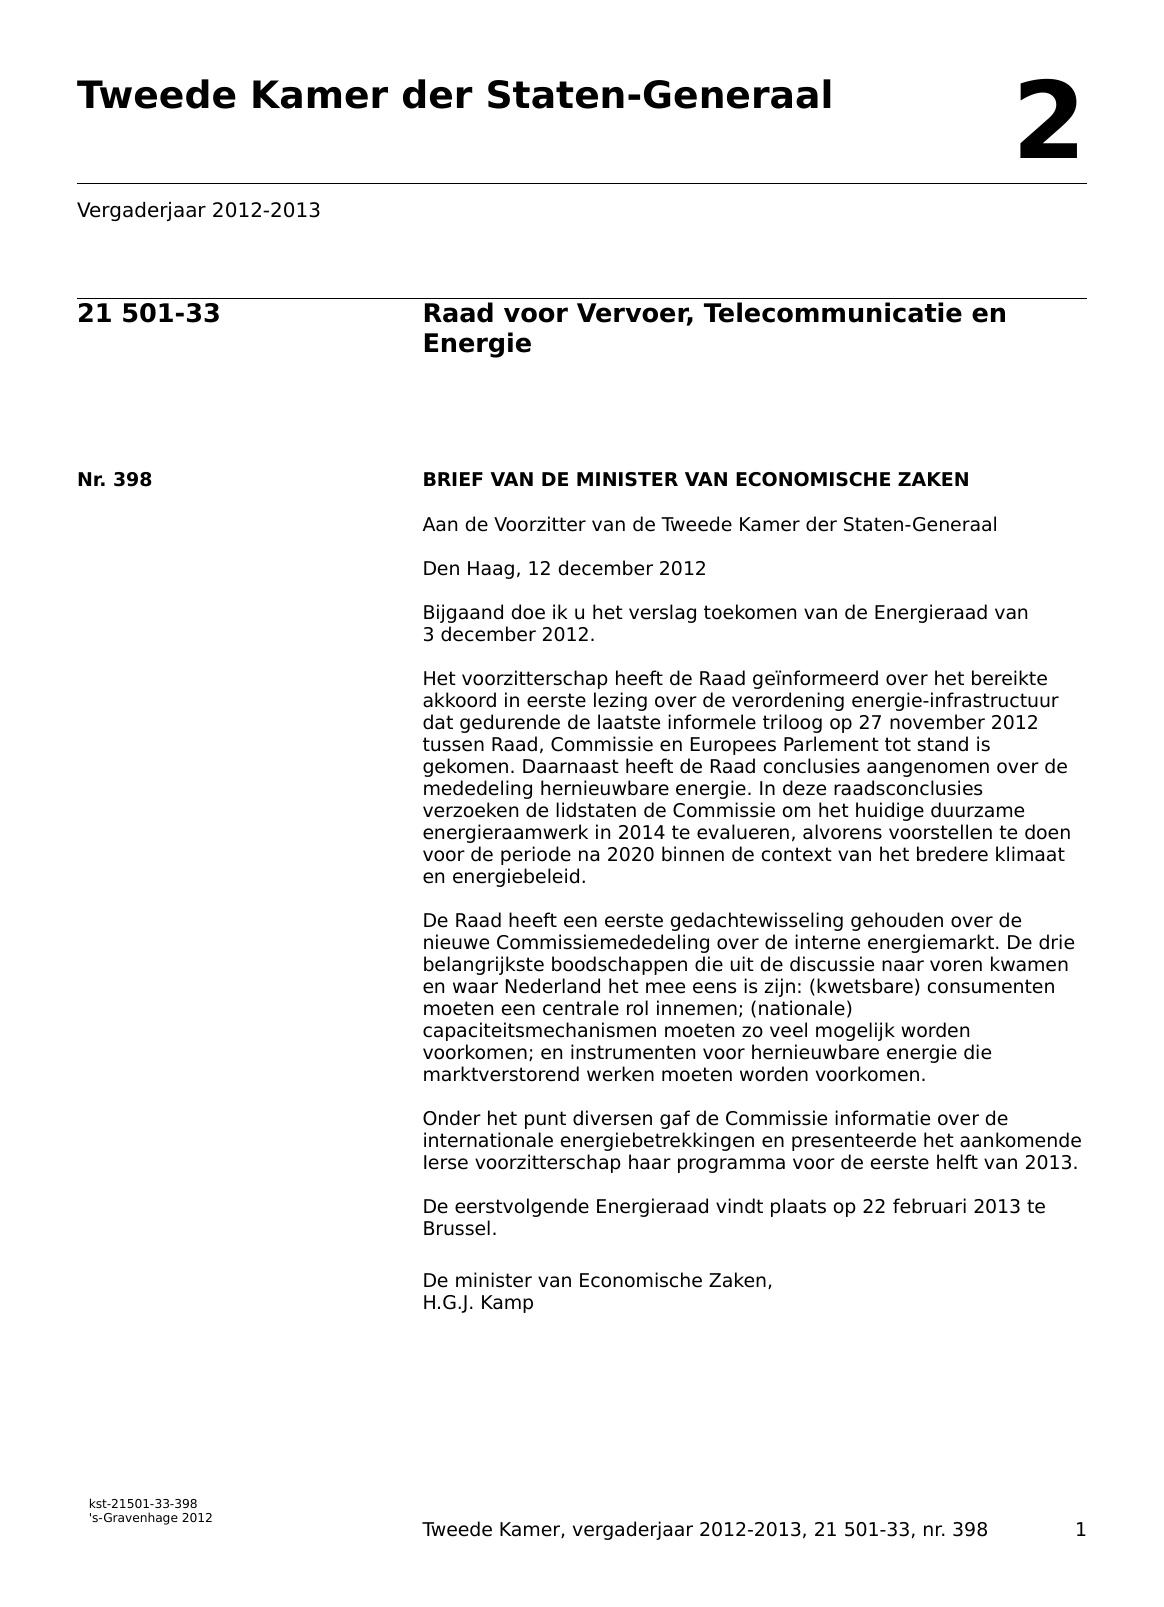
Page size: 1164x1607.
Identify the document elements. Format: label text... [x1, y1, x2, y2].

text De minister van Economische Zaken, H.G.J. Kamp [422, 1270, 1087, 1314]
text 's-Gravenhage 2012 [88, 1511, 323, 1525]
table_header 2 [886, 59, 1087, 183]
text Aan de Voorzitter van de Tweede Kamer der Staten-Generaal [422, 513, 1087, 536]
text Bijgaand doe ik u het verslag toekomen van de Energieraad van 3 december 2012. [422, 602, 1087, 646]
text De eerstvolgende Energieraad vindt plaats op 22 februari 2013 te Brussel. [422, 1196, 1087, 1240]
text Het voorzitterschap heeft de Raad geïnformeerd over het bereikte akkoord in eerste lezing over de verordening energie-infrastructuur dat gedurende de laatste informele triloog op 27 november 2012 tussen Raad, Commissie en Europees Parlement tot stand is gekomen. Daarnaast heeft de Raad conclusies aangenomen over de mededeling hernieuwbare energie. In deze raadsconclusies verzoeken de lidstaten de Commissie om het huidige duurzame energieraamwerk in 2014 te evalueren, alvorens voorstellen te doen voor de periode na 2020 binnen de context van het bredere klimaat en energiebeleid. [422, 668, 1087, 888]
table_header Tweede Kamer der Staten-Generaal [77, 59, 886, 183]
text Den Haag, 12 december 2012 [422, 558, 1087, 580]
text De Raad heeft een eerste gedachtewisseling gehouden over de nieuwe Commissiemededeling over de interne energiemarkt. De drie belangrijkste boodschappen die uit de discussie naar voren kwamen en waar Nederland het mee eens is zijn: (kwetsbare) consumenten moeten een centrale rol innemen; (nationale) capaciteitsmechanismen moeten zo veel mogelijk worden voorkomen; en instrumenten voor hernieuwbare energie die marktverstorend werken moeten worden voorkomen. [422, 910, 1087, 1086]
text Onder het punt diversen gaf de Commissie informatie over de internationale energiebetrekkingen en presenteerde het aankomende Ierse voorzitterschap haar programma voor de eerste helft van 2013. [422, 1108, 1087, 1174]
subtitle 21 501-33 Raad voor Vervoer, Telecommunicatie en Energie [77, 299, 1087, 358]
text kst-21501-33-398 [88, 1497, 323, 1511]
table_cell Vergaderjaar 2012-2013 [77, 184, 1087, 298]
subtitle Nr. 398 BRIEF VAN DE MINISTER VAN ECONOMISCHE ZAKEN [77, 469, 1087, 491]
